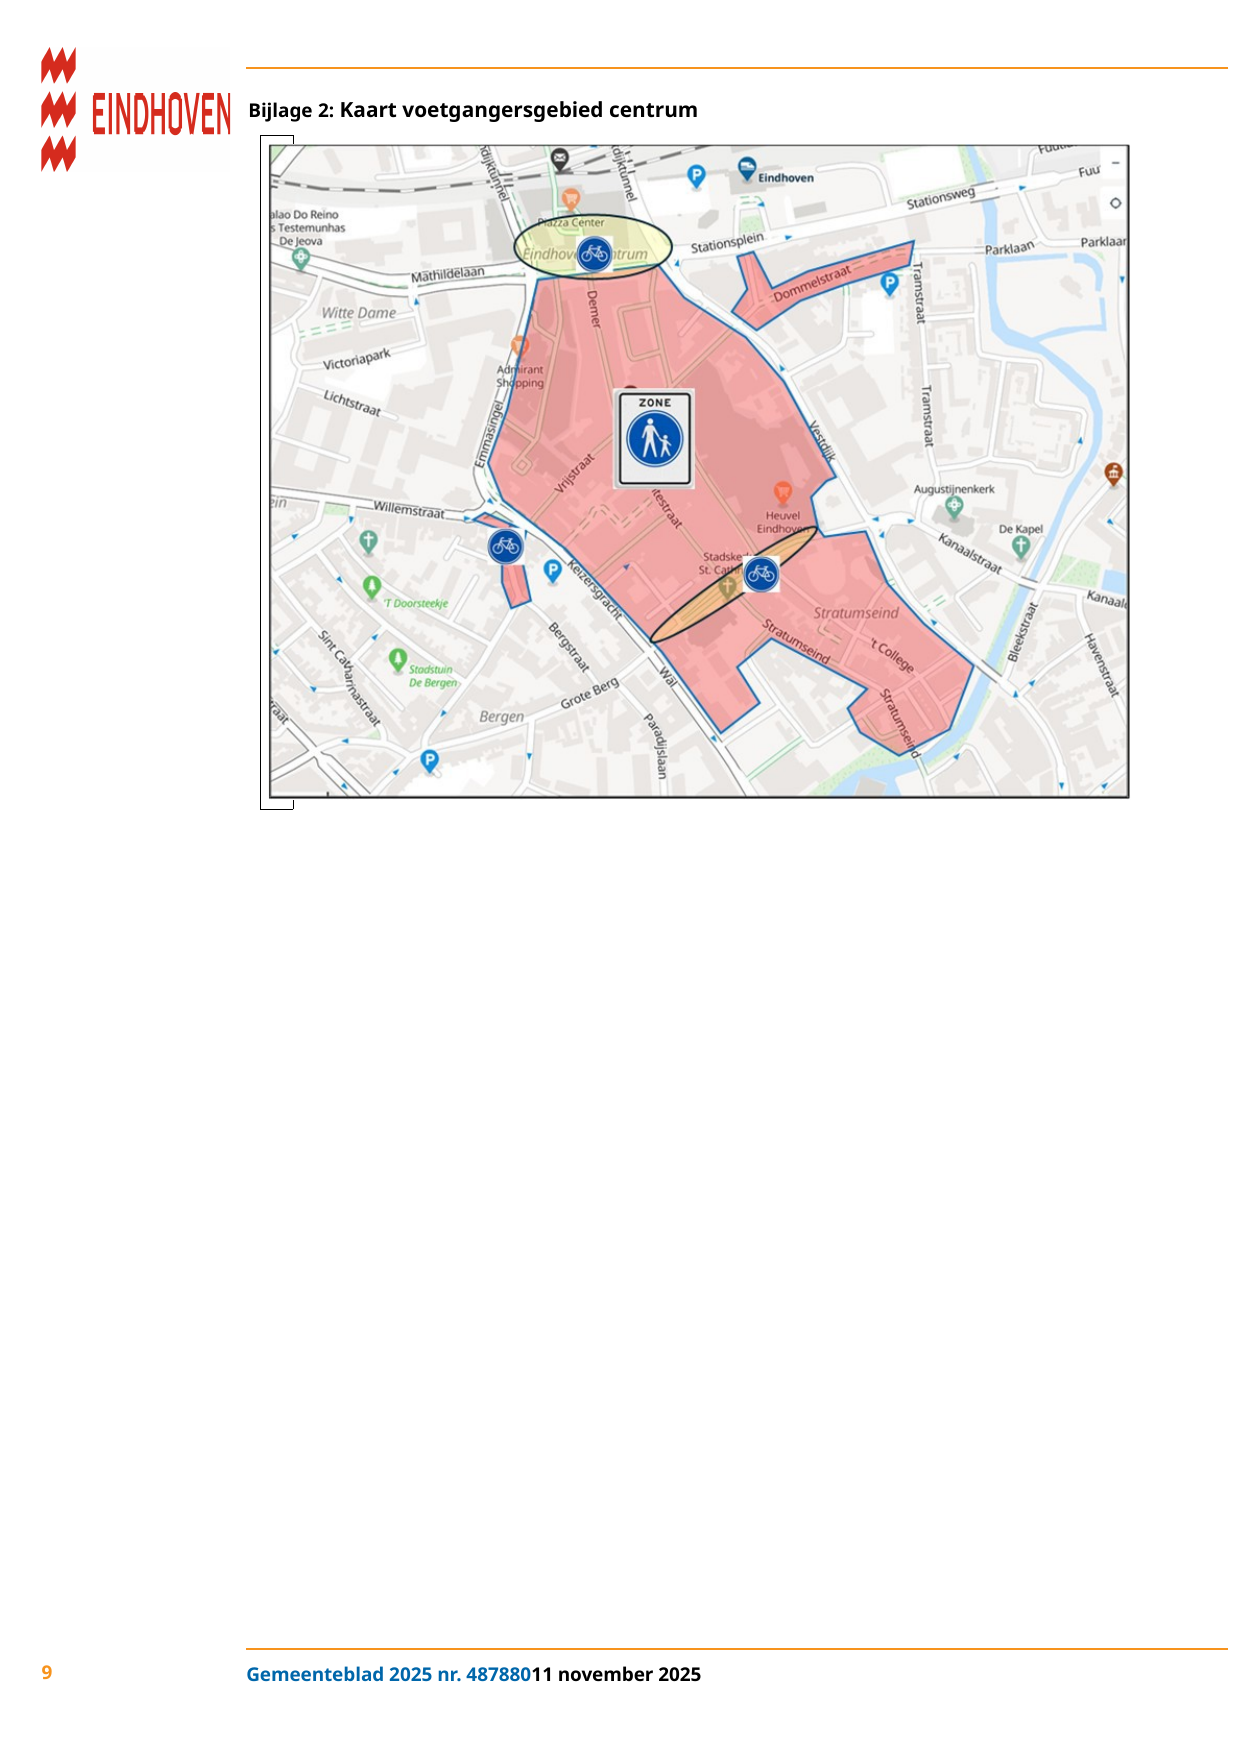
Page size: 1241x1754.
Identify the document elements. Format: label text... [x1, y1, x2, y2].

text Bijlage 2: Kaart voetgangersgebied centrum [248, 95, 1152, 123]
picture [41, 47, 231, 172]
picture [268, 144, 1131, 800]
